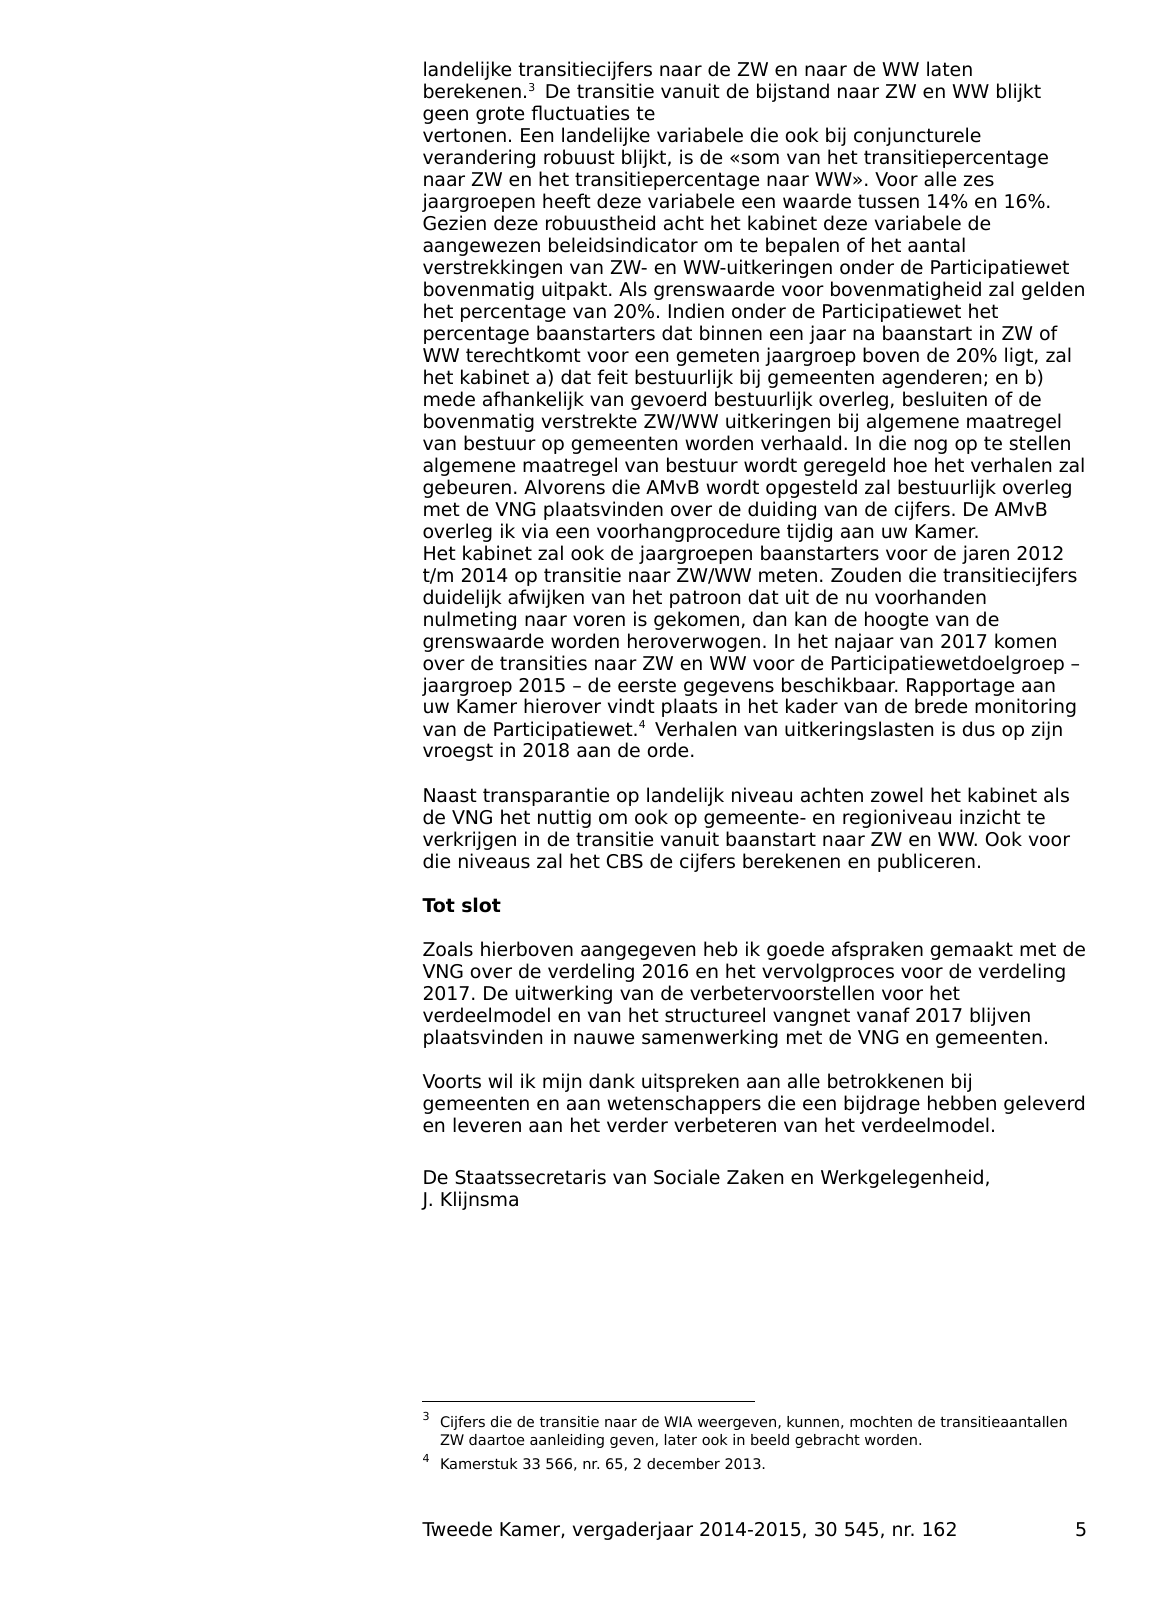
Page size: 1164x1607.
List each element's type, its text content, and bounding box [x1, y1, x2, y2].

text De Staatssecretaris van Sociale Zaken en Werkgelegenheid, J. Klijnsma [422, 1167, 1087, 1211]
text Het kabinet zal ook de jaargroepen baanstarters voor de jaren 2012 t/m 2014 op transitie naar ZW/WW meten. Zouden die transitiecijfers duidelijk afwijken van het patroon dat uit de nu voorhanden nulmeting naar voren is gekomen, dan kan de hoogte van de grenswaarde worden heroverwogen. In het najaar van 2017 komen over de transities naar ZW en WW voor de Participatiewetdoelgroep – jaargroep 2015 – de eerste gegevens beschikbaar. Rapportage aan uw Kamer hierover vindt plaats in het kader van de brede monitoring van de Participatiewet. Verhalen van uitkeringslasten is dus op zijn vroegst in 2018 aan de orde. [422, 543, 1087, 762]
text Kamerstuk 33 566, nr. 65, 2 december 2013. [422, 1452, 1087, 1474]
text vertonen. Een landelijke variabele die ook bij conjuncturele verandering robuust blijkt, is de «som van het transitiepercentage naar ZW en het transitiepercentage naar WW». Voor alle zes jaargroepen heeft deze variabele een waarde tussen 14% en 16%. Gezien deze robuustheid acht het kabinet deze variabele de aangewezen beleidsindicator om te bepalen of het aantal verstrekkingen van ZW- en WW-uitkeringen onder de Participatiewet bovenmatig uitpakt. Als grenswaarde voor bovenmatigheid zal gelden het percentage van 20%. Indien onder de Participatiewet het percentage baanstarters dat binnen een jaar na baanstart in ZW of WW terechtkomt voor een gemeten jaargroep boven de 20% ligt, zal het kabinet a) dat feit bestuurlijk bij gemeenten agenderen; en b) mede afhankelijk van gevoerd bestuurlijk overleg, besluiten of de bovenmatig verstrekte ZW/WW uitkeringen bij algemene maatregel van bestuur op gemeenten worden verhaald. In die nog op te stellen algemene maatregel van bestuur wordt geregeld hoe het verhalen zal gebeuren. Alvorens die AMvB wordt opgesteld zal bestuurlijk overleg met de VNG plaatsvinden over de duiding van de cijfers. De AMvB overleg ik via een voorhangprocedure tijdig aan uw Kamer. [422, 125, 1087, 543]
text Naast transparantie op landelijk niveau achten zowel het kabinet als de VNG het nuttig om ook op gemeente- en regioniveau inzicht te verkrijgen in de transitie vanuit baanstart naar ZW en WW. Ook voor die niveaus zal het CBS de cijfers berekenen en publiceren. [422, 784, 1087, 872]
text Zoals hierboven aangegeven heb ik goede afspraken gemaakt met de VNG over de verdeling 2016 en het vervolgproces voor de verdeling 2017. De uitwerking van de verbetervoorstellen voor het verdeelmodel en van het structureel vangnet vanaf 2017 blijven plaatsvinden in nauwe samenwerking met de VNG en gemeenten. [422, 939, 1087, 1049]
subtitle Tot slot [422, 895, 1087, 917]
text Cijfers die de transitie naar de WIA weergeven, kunnen, mochten de transitieaantallen ZW daartoe aanleiding geven, later ook in beeld gebracht worden. [422, 1410, 1087, 1449]
text landelijke transitiecijfers naar de ZW en naar de WW laten berekenen. De transitie vanuit de bijstand naar ZW en WW blijkt geen grote fluctuaties te [422, 59, 1087, 125]
text Voorts wil ik mijn dank uitspreken aan alle betrokkenen bij gemeenten en aan wetenschappers die een bijdrage hebben geleverd en leveren aan het verder verbeteren van het verdeelmodel. [422, 1071, 1087, 1137]
